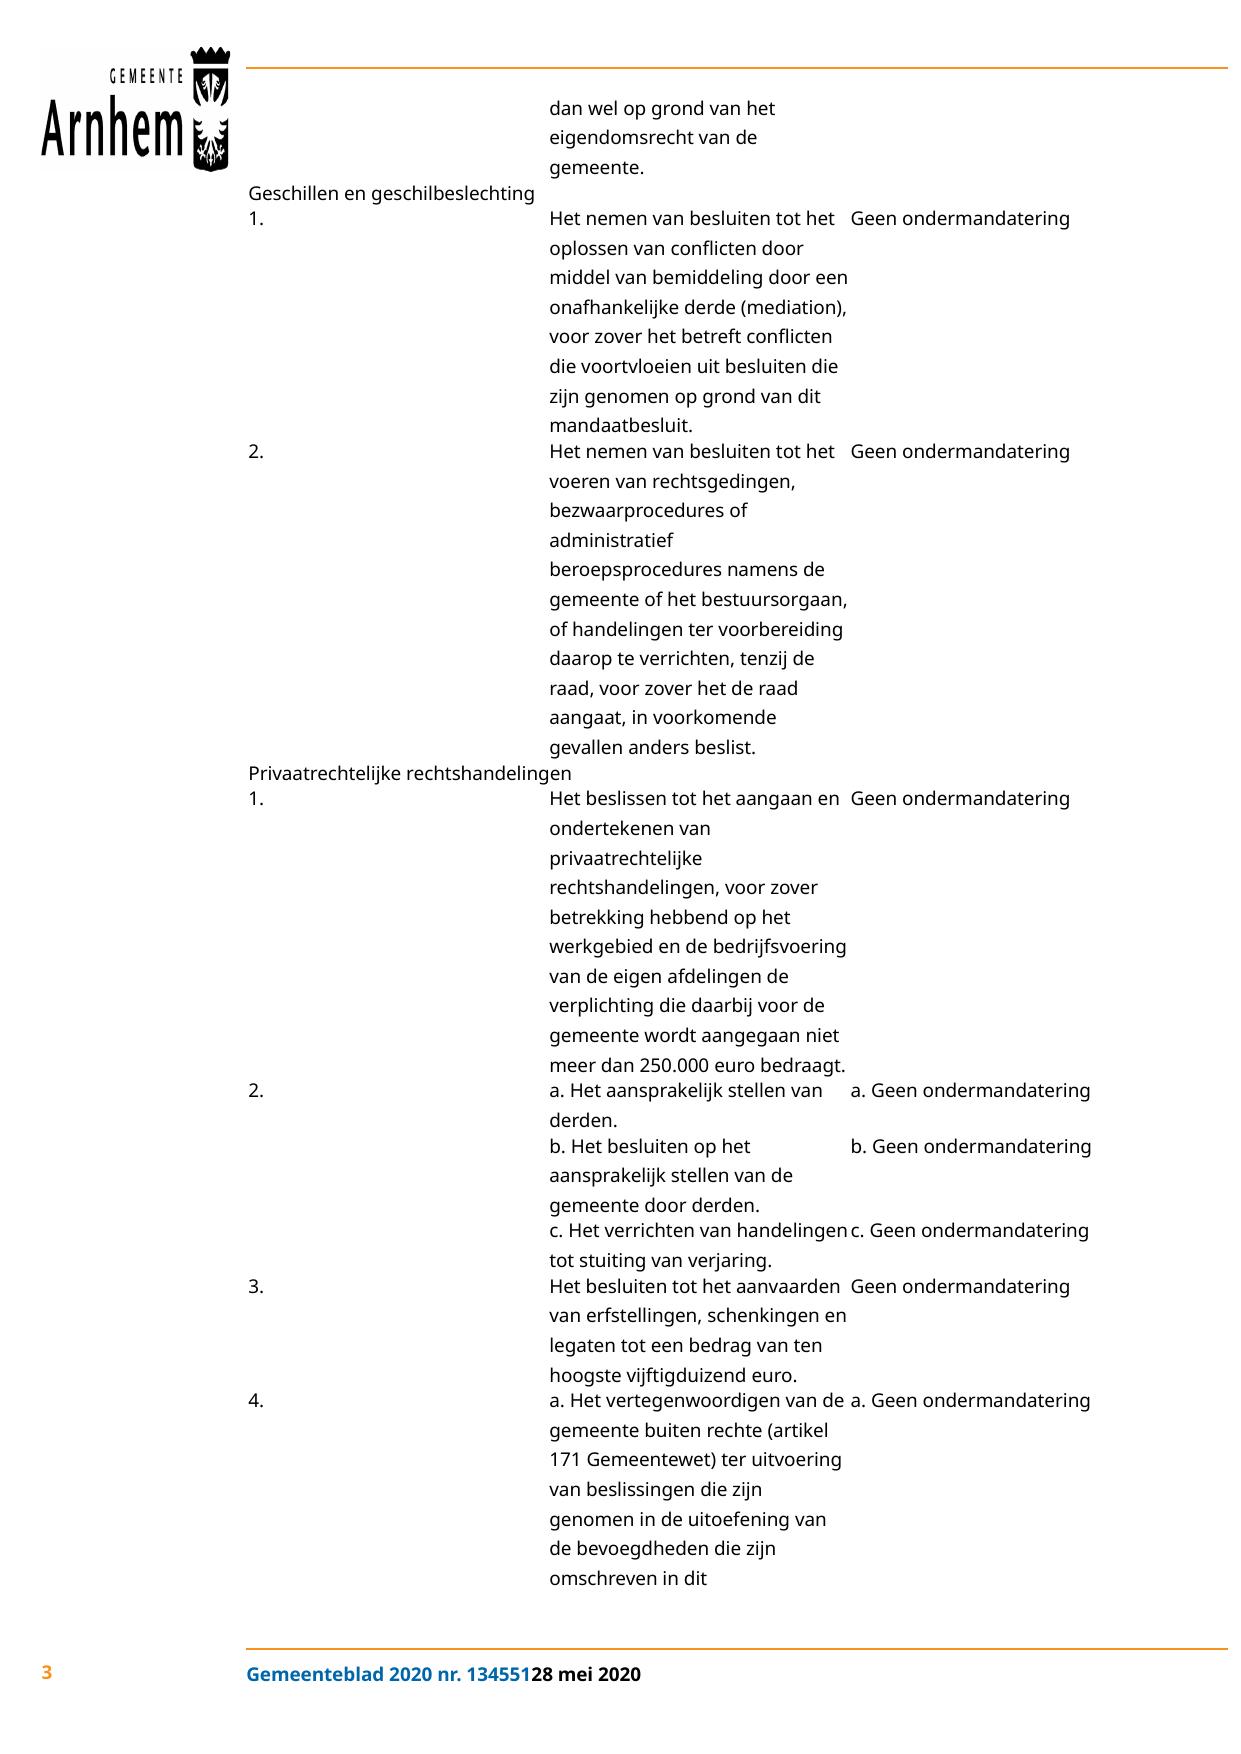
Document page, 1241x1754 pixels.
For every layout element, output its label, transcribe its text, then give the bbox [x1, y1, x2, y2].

table_cell a. Geen ondermandatering [850, 1078, 1152, 1133]
table_cell Geen ondermandatering [850, 438, 1152, 760]
table_cell 2. [248, 438, 549, 760]
table_cell Geen ondermandatering [850, 205, 1152, 438]
table_cell 2. [248, 1078, 549, 1273]
table_cell Het nemen van besluiten tot het oplossen van conflicten door middel van bemiddeling door een onafhankelijke derde (mediation), voor zover het betreft conflicten die voortvloeien uit besluiten die zijn genomen op grond van dit mandaatbesluit. [549, 205, 850, 438]
picture [41, 47, 231, 172]
table_cell c. Geen ondermandatering [850, 1218, 1152, 1273]
table_cell Geen ondermandatering [850, 1273, 1152, 1387]
table_cell a. Het vertegenwoordigen van de gemeente buiten rechte (artikel 171 Gemeentewet) ter uitvoering van beslissingen die zijn genomen in de uitoefening van de bevoegdheden die zijn omschreven in dit [549, 1388, 850, 1591]
table_cell b. Het besluiten op het aansprakelijk stellen van de gemeente door derden. [549, 1133, 850, 1218]
table_cell a. Geen ondermandatering [850, 1388, 1152, 1591]
table_cell Het besluiten tot het aanvaarden van erfstellingen, schenkingen en legaten tot een bedrag van ten hoogste vijftigduizend euro. [549, 1273, 850, 1387]
table_cell 1. [248, 205, 549, 438]
table_cell 1. [248, 786, 549, 1077]
table_cell dan wel op grond van het eigendomsrecht van de gemeente. [549, 95, 850, 180]
table_cell 4. [248, 1388, 549, 1591]
table_cell Geschillen en geschilbeslechting [248, 180, 1152, 205]
table_cell [850, 95, 1152, 180]
table_cell b. Geen ondermandatering [850, 1133, 1152, 1218]
table_cell Het beslissen tot het aangaan en ondertekenen van privaatrechtelijke rechtshandelingen, voor zover betrekking hebbend op het werkgebied en de bedrijfsvoering van de eigen afdelingen de verplichting die daarbij voor de gemeente wordt aangegaan niet meer dan 250.000 euro bedraagt. [549, 786, 850, 1077]
table_cell [248, 95, 549, 180]
table_cell Geen ondermandatering [850, 786, 1152, 1077]
table_cell 3. [248, 1273, 549, 1387]
table_cell a. Het aansprakelijk stellen van derden. [549, 1078, 850, 1133]
table_cell c. Het verrichten van handelingen tot stuiting van verjaring. [549, 1218, 850, 1273]
table_cell Privaatrechtelijke rechtshandelingen [248, 760, 1152, 786]
table_cell Het nemen van besluiten tot het voeren van rechtsgedingen, bezwaarprocedures of administratief beroepsprocedures namens de gemeente of het bestuursorgaan, of handelingen ter voorbereiding daarop te verrichten, tenzij de raad, voor zover het de raad aangaat, in voorkomende gevallen anders beslist. [549, 438, 850, 760]
